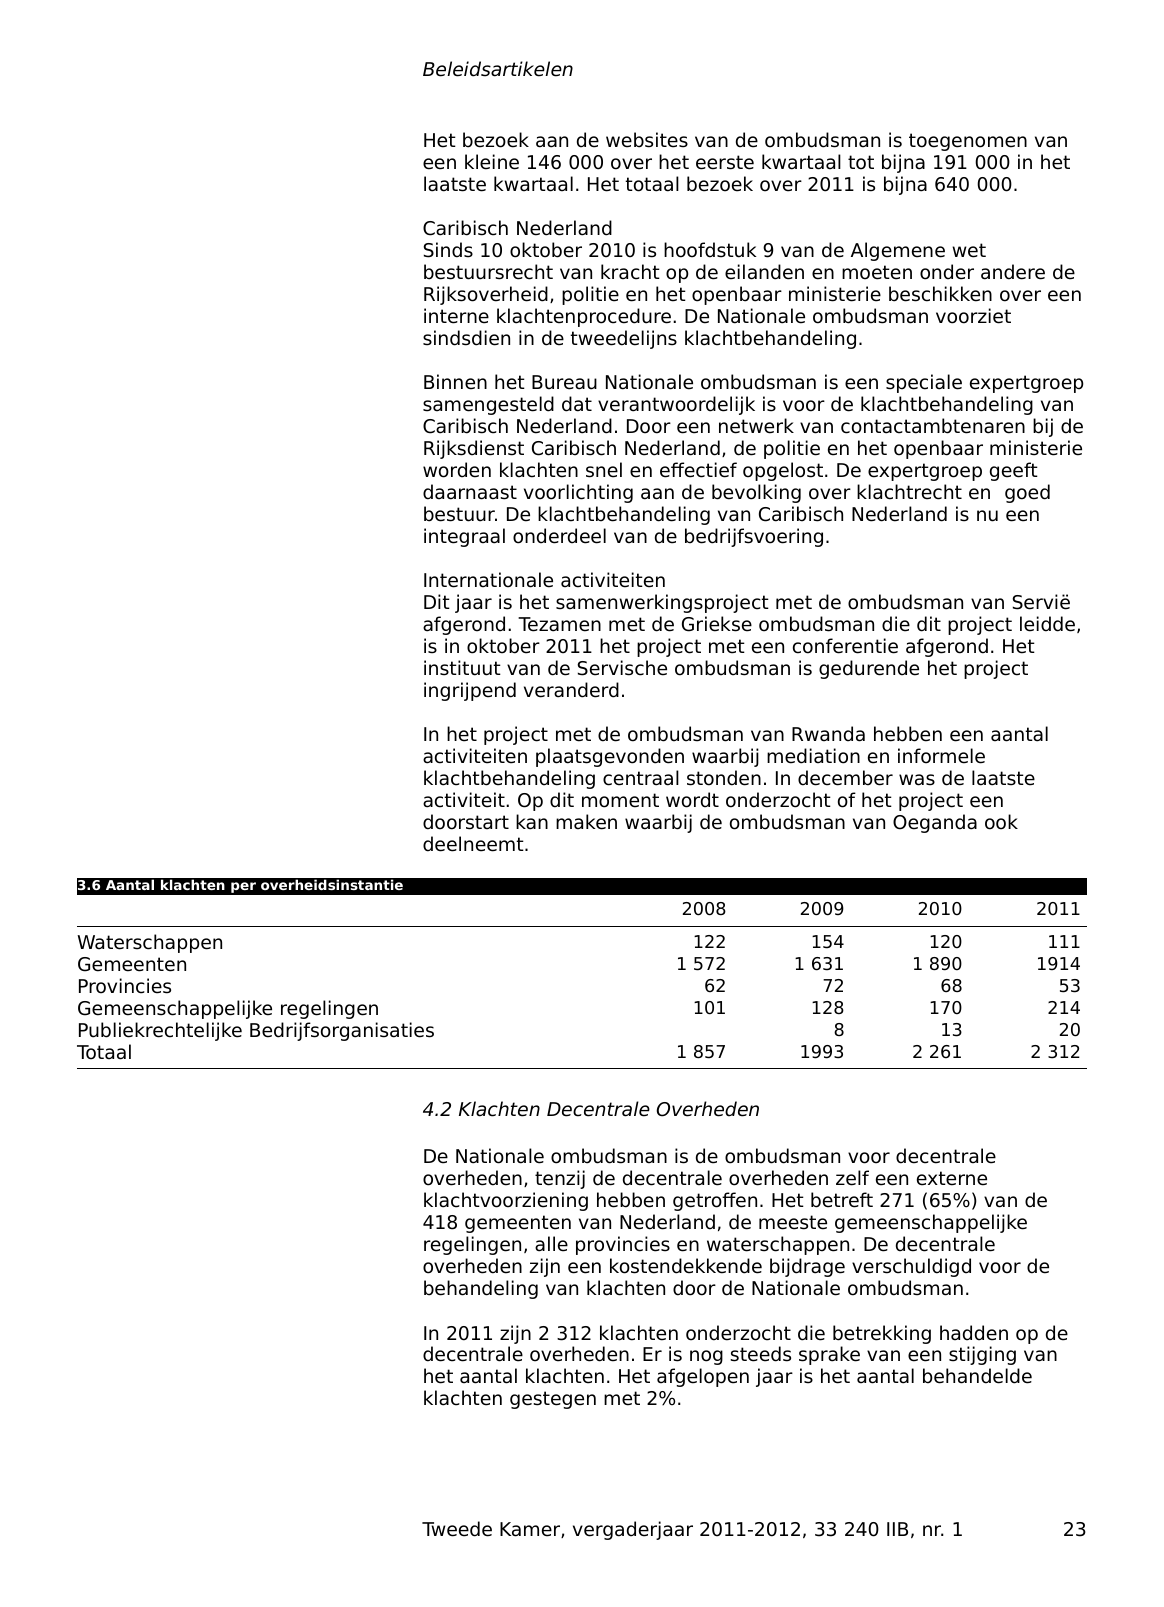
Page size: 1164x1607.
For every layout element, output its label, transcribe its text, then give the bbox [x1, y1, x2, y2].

text Dit jaar is het samenwerkingsproject met de ombudsman van Servië afgerond. Tezamen met de Griekse ombudsman die dit project leidde, is in oktober 2011 het project met een conferentie afgerond. Het instituut van de Servische ombudsman is gedurende het project ingrijpend veranderd. [422, 592, 1087, 702]
table_cell 214 [969, 998, 1087, 1020]
table_cell Provincies [77, 976, 614, 998]
table_cell 1 890 [850, 954, 968, 976]
subtitle 4.2 Klachten Decentrale Overheden [422, 1099, 1087, 1121]
table_cell 154 [732, 927, 850, 954]
text In het project met de ombudsman van Rwanda hebben een aantal activiteiten plaatsgevonden waarbij mediation en informele klachtbehandeling centraal stonden. In december was de laatste activiteit. Op dit moment wordt onderzocht of het project een doorstart kan maken waarbij de ombudsman van Oeganda ook deelneemt. [422, 724, 1087, 856]
table_cell 1 857 [614, 1042, 732, 1068]
table_cell 170 [850, 998, 968, 1020]
table_cell 2009 [732, 895, 850, 926]
table_cell 68 [850, 976, 968, 998]
text Het bezoek aan de websites van de ombudsman is toegenomen van een kleine 146 000 over het eerste kwartaal tot bijna 191 000 in het laatste kwartaal. Het totaal bezoek over 2011 is bijna 640 000. [422, 130, 1087, 196]
table_cell 1993 [732, 1042, 850, 1068]
text Caribisch Nederland [422, 218, 1087, 240]
table_cell [614, 1020, 732, 1042]
table_cell 101 [614, 998, 732, 1020]
table_cell Gemeenschappelijke regelingen [77, 998, 614, 1020]
table_cell 120 [850, 927, 968, 954]
table_cell Waterschappen [77, 927, 614, 954]
table_header 3.6 Aantal klachten per overheidsinstantie [77, 878, 1087, 894]
text In 2011 zijn 2 312 klachten onderzocht die betrekking hadden op de decentrale overheden. Er is nog steeds sprake van een stijging van het aantal klachten. Het afgelopen jaar is het aantal behandelde klachten gestegen met 2%. [422, 1322, 1087, 1410]
table_cell 2011 [969, 895, 1087, 926]
table_cell 1 631 [732, 954, 850, 976]
table_cell 128 [732, 998, 850, 1020]
text Sinds 10 oktober 2010 is hoofdstuk 9 van de Algemene wet bestuursrecht van kracht op de eilanden en moeten onder andere de Rijksoverheid, politie en het openbaar ministerie beschikken over een interne klachtenprocedure. De Nationale ombudsman voorziet sindsdien in de tweedelijns klachtbehandeling. [422, 240, 1087, 350]
text Internationale activiteiten [422, 570, 1087, 592]
text Binnen het Bureau Nationale ombudsman is een speciale expertgroep samengesteld dat verantwoordelijk is voor de klachtbehandeling van Caribisch Nederland. Door een netwerk van contactambtenaren bij de Rijksdienst Caribisch Nederland, de politie en het openbaar ministerie worden klachten snel en effectief opgelost. De expertgroep geeft daarnaast voorlichting aan de bevolking over klachtrecht en goed bestuur. De klachtbehandeling van Caribisch Nederland is nu een integraal onderdeel van de bedrijfsvoering. [422, 372, 1087, 548]
table_cell 122 [614, 927, 732, 954]
table_cell 8 [732, 1020, 850, 1042]
table_cell Gemeenten [77, 954, 614, 976]
table_cell Totaal [77, 1042, 614, 1068]
table_cell 13 [850, 1020, 968, 1042]
table_cell 2 261 [850, 1042, 968, 1068]
table_cell [77, 895, 614, 926]
table_cell Publiekrechtelijke Bedrijfsorganisaties [77, 1020, 614, 1042]
table_cell 1 572 [614, 954, 732, 976]
table_cell 1914 [969, 954, 1087, 976]
table_cell 2010 [850, 895, 968, 926]
table_cell 2 312 [969, 1042, 1087, 1068]
text De Nationale ombudsman is de ombudsman voor decentrale overheden, tenzij de decentrale overheden zelf een externe klachtvoorziening hebben getroffen. Het betreft 271 (65%) van de 418 gemeenten van Nederland, de meeste gemeenschappelijke regelingen, alle provincies en waterschappen. De decentrale overheden zijn een kostendekkende bijdrage verschuldigd voor de behandeling van klachten door de Nationale ombudsman. [422, 1146, 1087, 1300]
table_cell 20 [969, 1020, 1087, 1042]
table_cell 2008 [614, 895, 732, 926]
table_cell 111 [969, 927, 1087, 954]
table_cell 72 [732, 976, 850, 998]
table_cell 53 [969, 976, 1087, 998]
table_cell 62 [614, 976, 732, 998]
